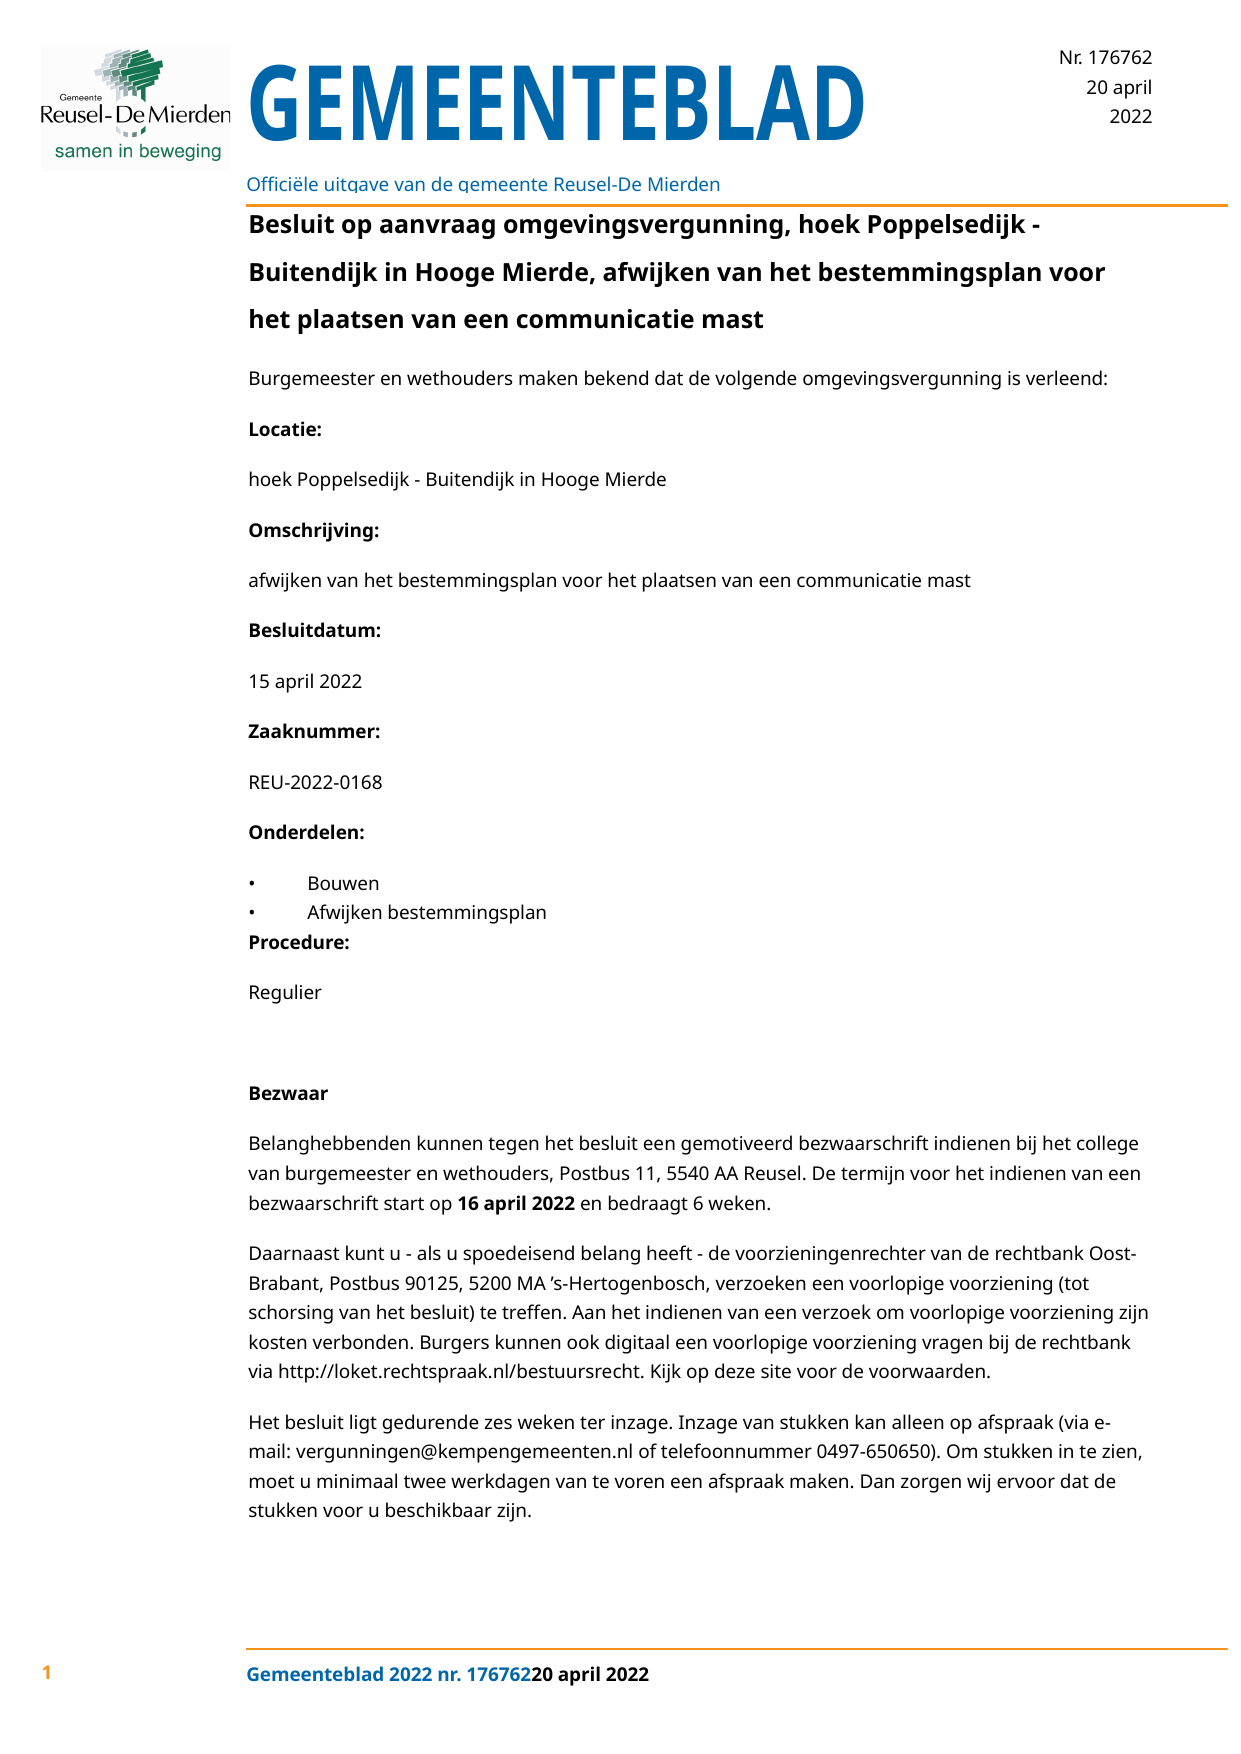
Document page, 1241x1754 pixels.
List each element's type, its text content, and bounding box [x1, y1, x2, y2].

text REU-2022-0168 [248, 769, 1152, 794]
text Onderdelen: [248, 819, 1152, 845]
text Bezwaar [248, 1080, 1152, 1106]
text afwijken van het bestemmingsplan voor het plaatsen van een communicatie mast [248, 567, 1152, 593]
text Zaaknummer: [248, 718, 1152, 744]
list Afwijken bestemmingsplan [248, 899, 1152, 925]
text Burgemeester en wethouders maken bekend dat de volgende omgevingsvergunning is verleend: [248, 366, 1152, 391]
text Omschrijving: [248, 517, 1152, 542]
text Besluit op aanvraag omgevingsvergunning, hoek Poppelsedijk - Buitendijk in Hooge Mierde, afwijken van het bestemmingsplan voor het plaatsen van een communicatie mast [248, 207, 1152, 336]
text Regulier [248, 979, 1152, 1005]
text Daarnaast kunt u - als u spoedeisend belang heeft - de voorzieningenrechter van de rechtbank Oost-Brabant, Postbus 90125, 5200 MA ’s-Hertogenbosch, verzoeken een voorlopige voorziening (tot schorsing van het besluit) te treffen. Aan het indienen van een verzoek om voorlopige voorziening zijn kosten verbonden. Burgers kunnen ook digitaal een voorlopige voorziening vragen bij de rechtbank via http://loket.rechtspraak.nl/bestuursrecht. Kijk op deze site voor de voorwaarden. [248, 1240, 1152, 1384]
text hoek Poppelsedijk - Buitendijk in Hooge Mierde [248, 466, 1152, 492]
list Bouwen [248, 870, 1152, 895]
text 15 april 2022 [248, 668, 1152, 694]
text Besluitdatum: [248, 618, 1152, 643]
text Locatie: [248, 416, 1152, 442]
text Belanghebbenden kunnen tegen het besluit een gemotiveerd bezwaarschrift indienen bij het college van burgemeester en wethouders, Postbus 11, 5540 AA Reusel. De termijn voor het indienen van een bezwaarschrift start op 16 april 2022 en bedraagt 6 weken. [248, 1131, 1152, 1215]
text Het besluit ligt gedurende zes weken ter inzage. Inzage van stukken kan alleen op afspraak (via e-mail: vergunningen@kempengemeenten.nl of telefoonnummer 0497-650650). Om stukken in te zien, moet u minimaal twee werkdagen van te voren een afspraak maken. Dan zorgen wij ervoor dat de stukken voor u beschikbaar zijn. [248, 1409, 1152, 1523]
text Procedure: [248, 929, 1152, 954]
picture [41, 47, 231, 172]
